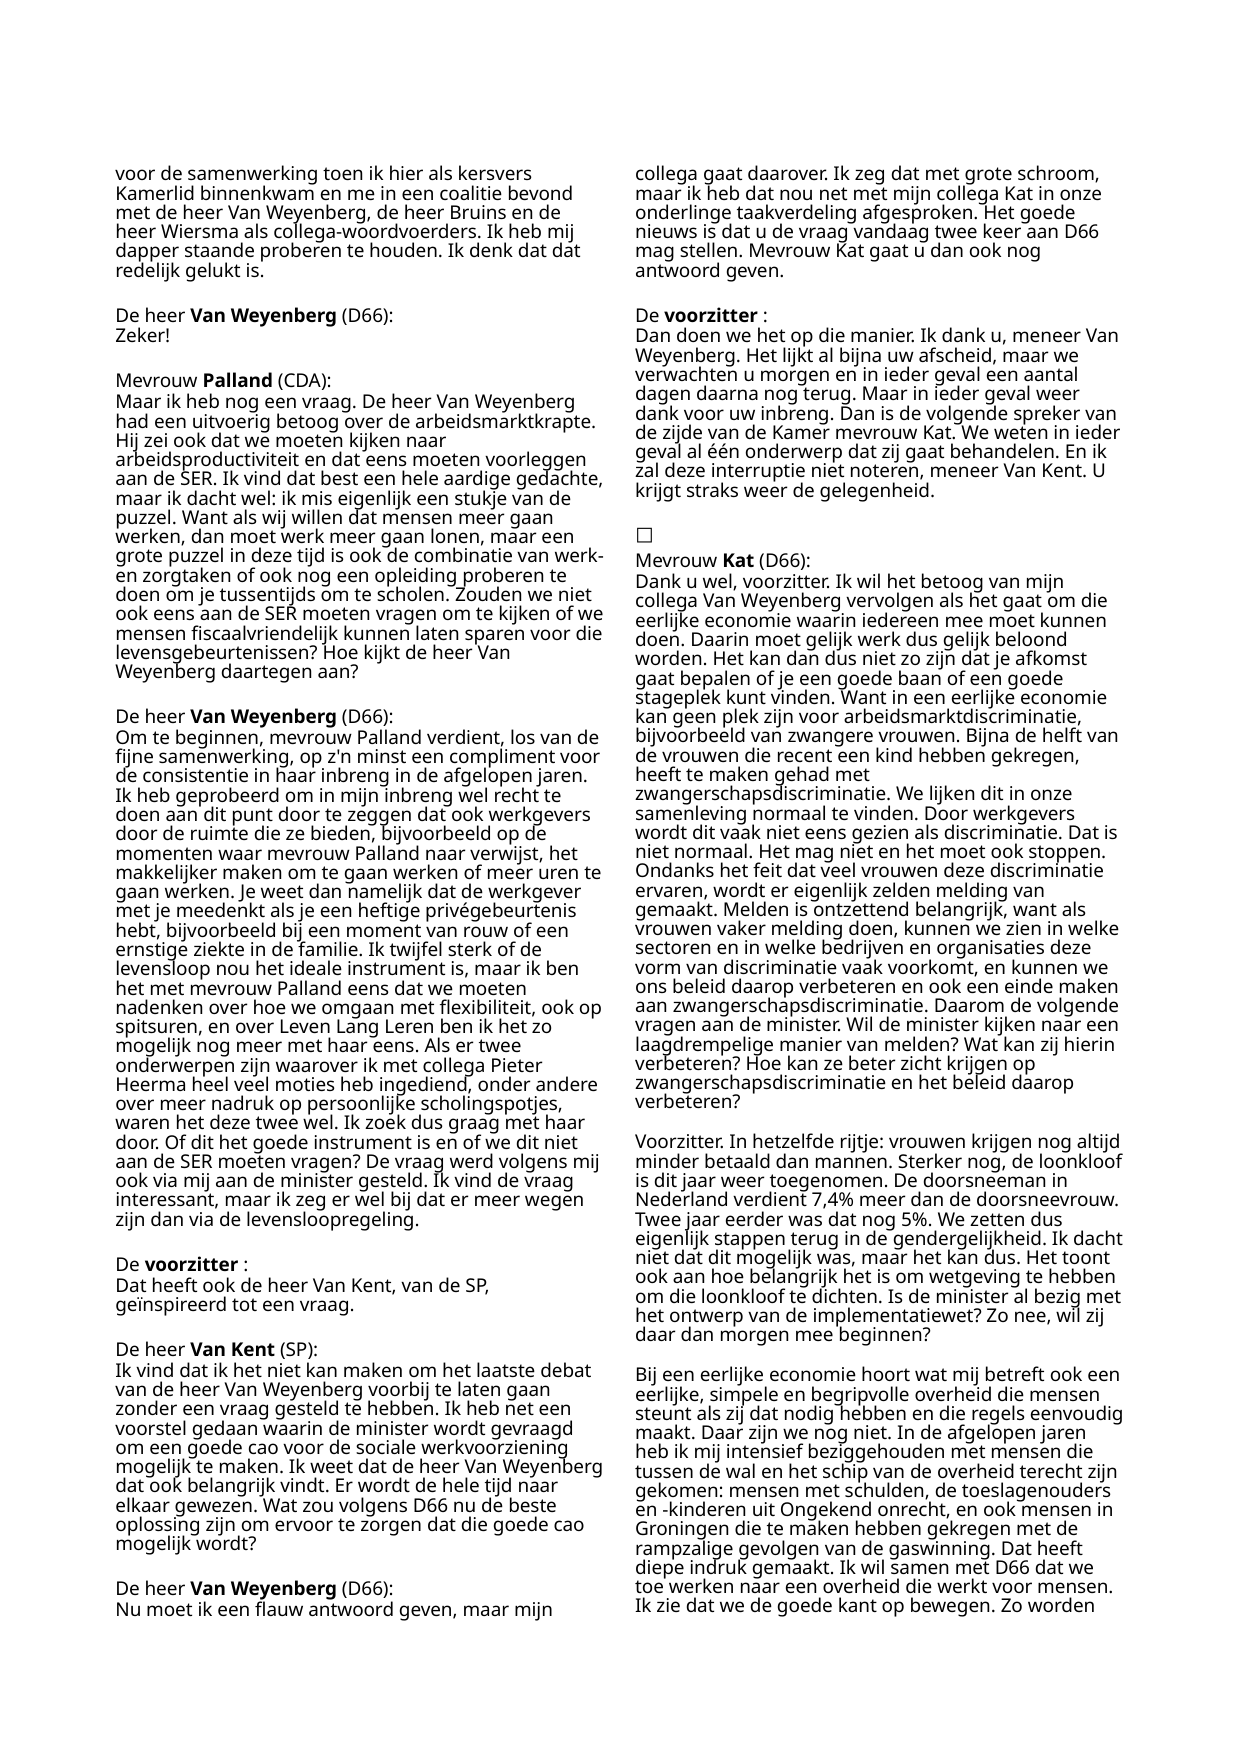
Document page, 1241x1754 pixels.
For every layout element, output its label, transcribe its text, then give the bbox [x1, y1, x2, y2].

text Mevrouw Kat (D66): [635, 547, 1125, 573]
text Mevrouw Palland (CDA): [115, 368, 605, 393]
text Dan doen we het op die manier. Ik dank u, meneer Van Weyenberg. Het lijkt al bijna uw afscheid, maar we verwachten u morgen en in ieder geval een aantal dagen daarna nog terug. Maar in ieder geval weer dank voor uw inbreng. Dan is de volgende spreker van de zijde van de Kamer mevrouw Kat. We weten in ieder geval al één onderwerp dat zij gaat behandelen. En ik zal deze interruptie niet noteren, meneer Van Kent. U krijgt straks weer de gelegenheid. [635, 327, 1125, 501]
text De voorzitter : [635, 302, 1125, 327]
text ⬜ [635, 522, 1125, 547]
text Dank u wel, voorzitter. Ik wil het betoog van mijn collega Van Weyenberg vervolgen als het gaat om die eerlijke economie waarin iedereen mee moet kunnen doen. Daarin moet gelijk werk dus gelijk beloond worden. Het kan dan dus niet zo zijn dat je afkomst gaat bepalen of je een goede baan of een goede stageplek kunt vinden. Want in een eerlijke economie kan geen plek zijn voor arbeidsmarktdiscriminatie, bijvoorbeeld van zwangere vrouwen. Bijna de helft van de vrouwen die recent een kind hebben gekregen, heeft te maken gehad met zwangerschapsdiscriminatie. We lijken dit in onze samenleving normaal te vinden. Door werkgevers wordt dit vaak niet eens gezien als discriminatie. Dat is niet normaal. Het mag niet en het moet ook stoppen. Ondanks het feit dat veel vrouwen deze discriminatie ervaren, wordt er eigenlijk zelden melding van gemaakt. Melden is ontzettend belangrijk, want als vrouwen vaker melding doen, kunnen we zien in welke sectoren en in welke bedrijven en organisaties deze vorm van discriminatie vaak voorkomt, en kunnen we ons beleid daarop verbeteren en ook een einde maken aan zwangerschapsdiscriminatie. Daarom de volgende vragen aan de minister. Wil de minister kijken naar een laagdrempelige manier van melden? Wat kan zij hierin verbeteren? Hoe kan ze beter zicht krijgen op zwangerschapsdiscriminatie en het beleid daarop verbeteren? [635, 573, 1125, 1113]
text Om te beginnen, mevrouw Palland verdient, los van de fijne samenwerking, op z'n minst een compliment voor de consistentie in haar inbreng in de afgelopen jaren. Ik heb geprobeerd om in mijn inbreng wel recht te doen aan dit punt door te zeggen dat ook werkgevers door de ruimte die ze bieden, bijvoorbeeld op de momenten waar mevrouw Palland naar verwijst, het makkelijker maken om te gaan werken of meer uren te gaan werken. Je weet dan namelijk dat de werkgever met je meedenkt als je een heftige privégebeurtenis hebt, bijvoorbeeld bij een moment van rouw of een ernstige ziekte in de familie. Ik twijfel sterk of de levensloop nou het ideale instrument is, maar ik ben het met mevrouw Palland eens dat we moeten nadenken over hoe we omgaan met flexibiliteit, ook op spitsuren, en over Leven Lang Leren ben ik het zo mogelijk nog meer met haar eens. Als er twee onderwerpen zijn waarover ik met collega Pieter Heerma heel veel moties heb ingediend, onder andere over meer nadruk op persoonlijke scholingspotjes, waren het deze twee wel. Ik zoek dus graag met haar door. Of dit het goede instrument is en of we dit niet aan de SER moeten vragen? De vraag werd volgens mij ook via mij aan de minister gesteld. Ik vind de vraag interessant, maar ik zeg er wel bij dat er meer wegen zijn dan via de levensloopregeling. [115, 729, 605, 1230]
text De voorzitter : [115, 1251, 605, 1277]
text Nu moet ik een flauw antwoord geven, maar mijn [115, 1601, 605, 1620]
text Dat heeft ook de heer Van Kent, van de SP, geïnspireerd tot een vraag. [115, 1277, 605, 1315]
text voor de samenwerking toen ik hier als kersvers Kamerlid binnenkwam en me in een coalitie bevond met de heer Van Weyenberg, de heer Bruins en de heer Wiersma als collega-woordvoerders. Ik heb mij dapper staande proberen te houden. Ik denk dat dat redelijk gelukt is. [115, 165, 605, 281]
text De heer Van Kent (SP): [115, 1336, 605, 1362]
text Bij een eerlijke economie hoort wat mij betreft ook een eerlijke, simpele en begripvolle overheid die mensen steunt als zij dat nodig hebben en die regels eenvoudig maakt. Daar zijn we nog niet. In de afgelopen jaren heb ik mij intensief beziggehouden met mensen die tussen de wal en het schip van de overheid terecht zijn gekomen: mensen met schulden, de toeslagenouders en -kinderen uit Ongekend onrecht, en ook mensen in Groningen die te maken hebben gekregen met de rampzalige gevolgen van de gaswinning. Dat heeft diepe indruk gemaakt. Ik wil samen met D66 dat we toe werken naar een overheid die werkt voor mensen. Ik zie dat we de goede kant op bewegen. Zo worden [635, 1366, 1125, 1617]
text Maar ik heb nog een vraag. De heer Van Weyenberg had een uitvoerig betoog over de arbeidsmarktkrapte. Hij zei ook dat we moeten kijken naar arbeidsproductiviteit en dat eens moeten voorleggen aan de SER. Ik vind dat best een hele aardige gedachte, maar ik dacht wel: ik mis eigenlijk een stukje van de puzzel. Want als wij willen dat mensen meer gaan werken, dan moet werk meer gaan lonen, maar een grote puzzel in deze tijd is ook de combinatie van werk- en zorgtaken of ook nog een opleiding proberen te doen om je tussentijds om te scholen. Zouden we niet ook eens aan de SER moeten vragen om te kijken of we mensen fiscaalvriendelijk kunnen laten sparen voor die levensgebeurtenissen? Hoe kijkt de heer Van Weyenberg daartegen aan? [115, 393, 605, 682]
text Zeker! [115, 327, 605, 347]
text De heer Van Weyenberg (D66): [115, 302, 605, 327]
text De heer Van Weyenberg (D66): [115, 703, 605, 729]
text Ik vind dat ik het niet kan maken om het laatste debat van de heer Van Weyenberg voorbij te laten gaan zonder een vraag gesteld te hebben. Ik heb net een voorstel gedaan waarin de minister wordt gevraagd om een goede cao voor de sociale werkvoorziening mogelijk te maken. Ik weet dat de heer Van Weyenberg dat ook belangrijk vindt. Er wordt de hele tijd naar elkaar gewezen. Wat zou volgens D66 nu de beste oplossing zijn om ervoor te zorgen dat die goede cao mogelijk wordt? [115, 1362, 605, 1554]
text De heer Van Weyenberg (D66): [115, 1575, 605, 1601]
text collega gaat daarover. Ik zeg dat met grote schroom, maar ik heb dat nou net met mijn collega Kat in onze onderlinge taakverdeling afgesproken. Het goede nieuws is dat u de vraag vandaag twee keer aan D66 mag stellen. Mevrouw Kat gaat u dan ook nog antwoord geven. [635, 165, 1125, 281]
text Voorzitter. In hetzelfde rijtje: vrouwen krijgen nog altijd minder betaald dan mannen. Sterker nog, de loonkloof is dit jaar weer toegenomen. De doorsneeman in Nederland verdient 7,4% meer dan de doorsneevrouw. Twee jaar eerder was dat nog 5%. We zetten dus eigenlijk stappen terug in de gendergelijkheid. Ik dacht niet dat dit mogelijk was, maar het kan dus. Het toont ook aan hoe belangrijk het is om wetgeving te hebben om die loonkloof te dichten. Is de minister al bezig met het ontwerp van de implementatiewet? Zo nee, wil zij daar dan morgen mee beginnen? [635, 1133, 1125, 1346]
